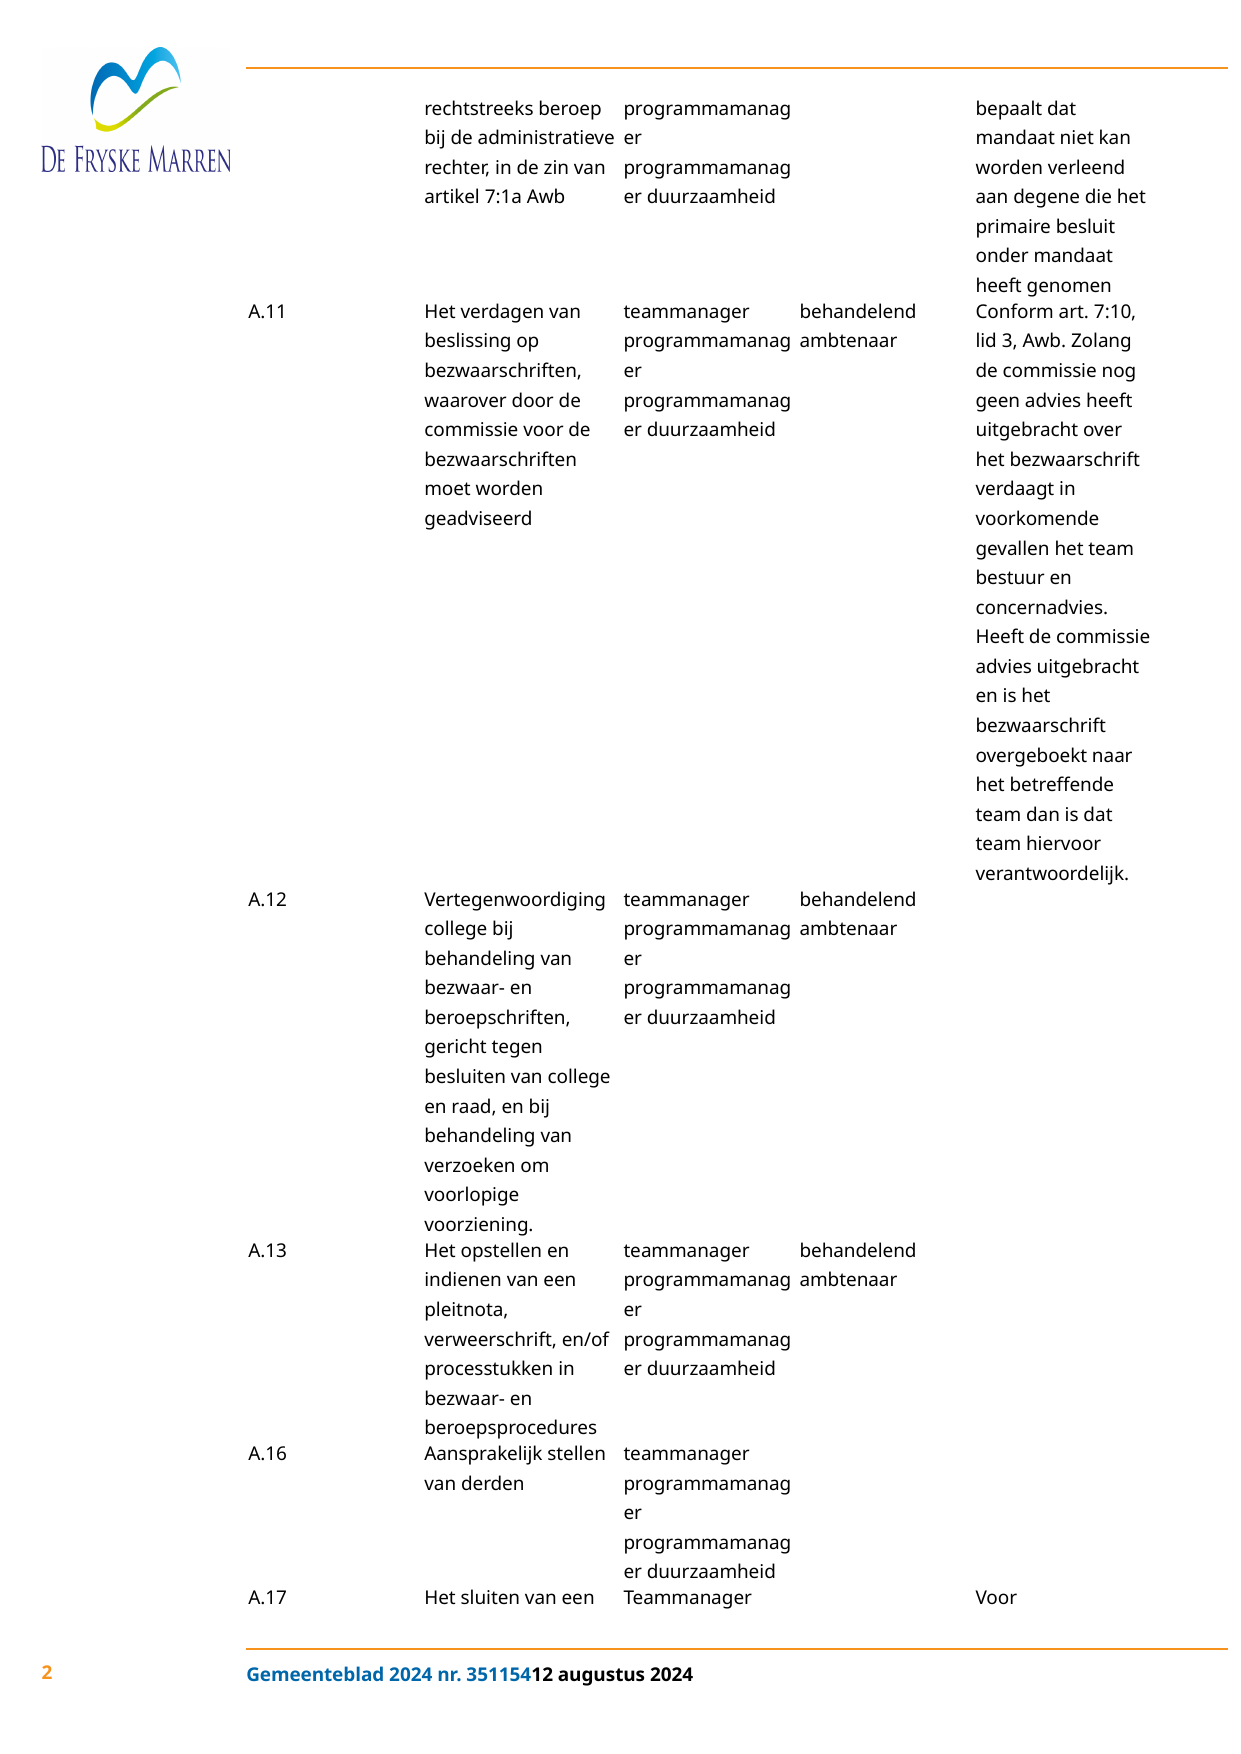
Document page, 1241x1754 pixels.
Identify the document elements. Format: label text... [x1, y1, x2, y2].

picture [41, 47, 231, 172]
table_cell programmamanager programmamanager duurzaamheid [623, 95, 799, 298]
table_cell teammanager programmamanager programmamanager duurzaamheid [623, 1440, 799, 1584]
table_cell [799, 95, 975, 298]
table_cell behandelend ambtenaar [799, 886, 975, 1237]
table_cell bepaalt dat mandaat niet kan worden verleend aan degene die het primaire besluit onder mandaat heeft genomen [975, 95, 1152, 298]
table_cell teammanager programmamanager programmamanager duurzaamheid [623, 298, 799, 886]
table_cell [975, 1237, 1152, 1440]
table_cell teammanager programmamanager programmamanager duurzaamheid [623, 1237, 799, 1440]
table_cell Conform art. 7:10, lid 3, Awb. Zolang de commissie nog geen advies heeft uitgebracht over het bezwaarschrift verdaagt in voorkomende gevallen het team bestuur en concernadvies. Heeft de commissie advies uitgebracht en is het bezwaarschrift overgeboekt naar het betreffende team dan is dat team hiervoor verantwoordelijk. [975, 298, 1152, 886]
table_cell A.16 [248, 1440, 424, 1584]
table_cell A.11 [248, 298, 424, 886]
table_cell Aansprakelijk stellen van derden [424, 1440, 623, 1584]
table_cell Het verdagen van beslissing op bezwaarschriften, waarover door de commissie voor de bezwaarschriften moet worden geadviseerd [424, 298, 623, 886]
table_cell teammanager programmamanager programmamanager duurzaamheid [623, 886, 799, 1237]
table_cell A.13 [248, 1237, 424, 1440]
table_cell behandelend ambtenaar [799, 1237, 975, 1440]
table_cell Vertegenwoordiging college bij behandeling van bezwaar- en beroepschriften, gericht tegen besluiten van college en raad, en bij behandeling van verzoeken om voorlopige voorziening. [424, 886, 623, 1237]
table_cell [248, 95, 424, 298]
table_cell [975, 886, 1152, 1237]
table_cell [975, 1440, 1152, 1584]
table_cell behandelend ambtenaar [799, 298, 975, 886]
table_cell Voor [975, 1584, 1152, 1610]
table_cell Het opstellen en indienen van een pleitnota, verweerschrift, en/of processtukken in bezwaar- en beroepsprocedures [424, 1237, 623, 1440]
table_cell A.12 [248, 886, 424, 1237]
table_cell Teammanager [623, 1584, 799, 1610]
table_cell A.17 [248, 1584, 424, 1610]
table_cell [799, 1440, 975, 1584]
table_cell Het sluiten van een [424, 1584, 623, 1610]
table_cell rechtstreeks beroep bij de administratieve rechter, in de zin van artikel 7:1a Awb [424, 95, 623, 298]
table_cell [799, 1584, 975, 1610]
